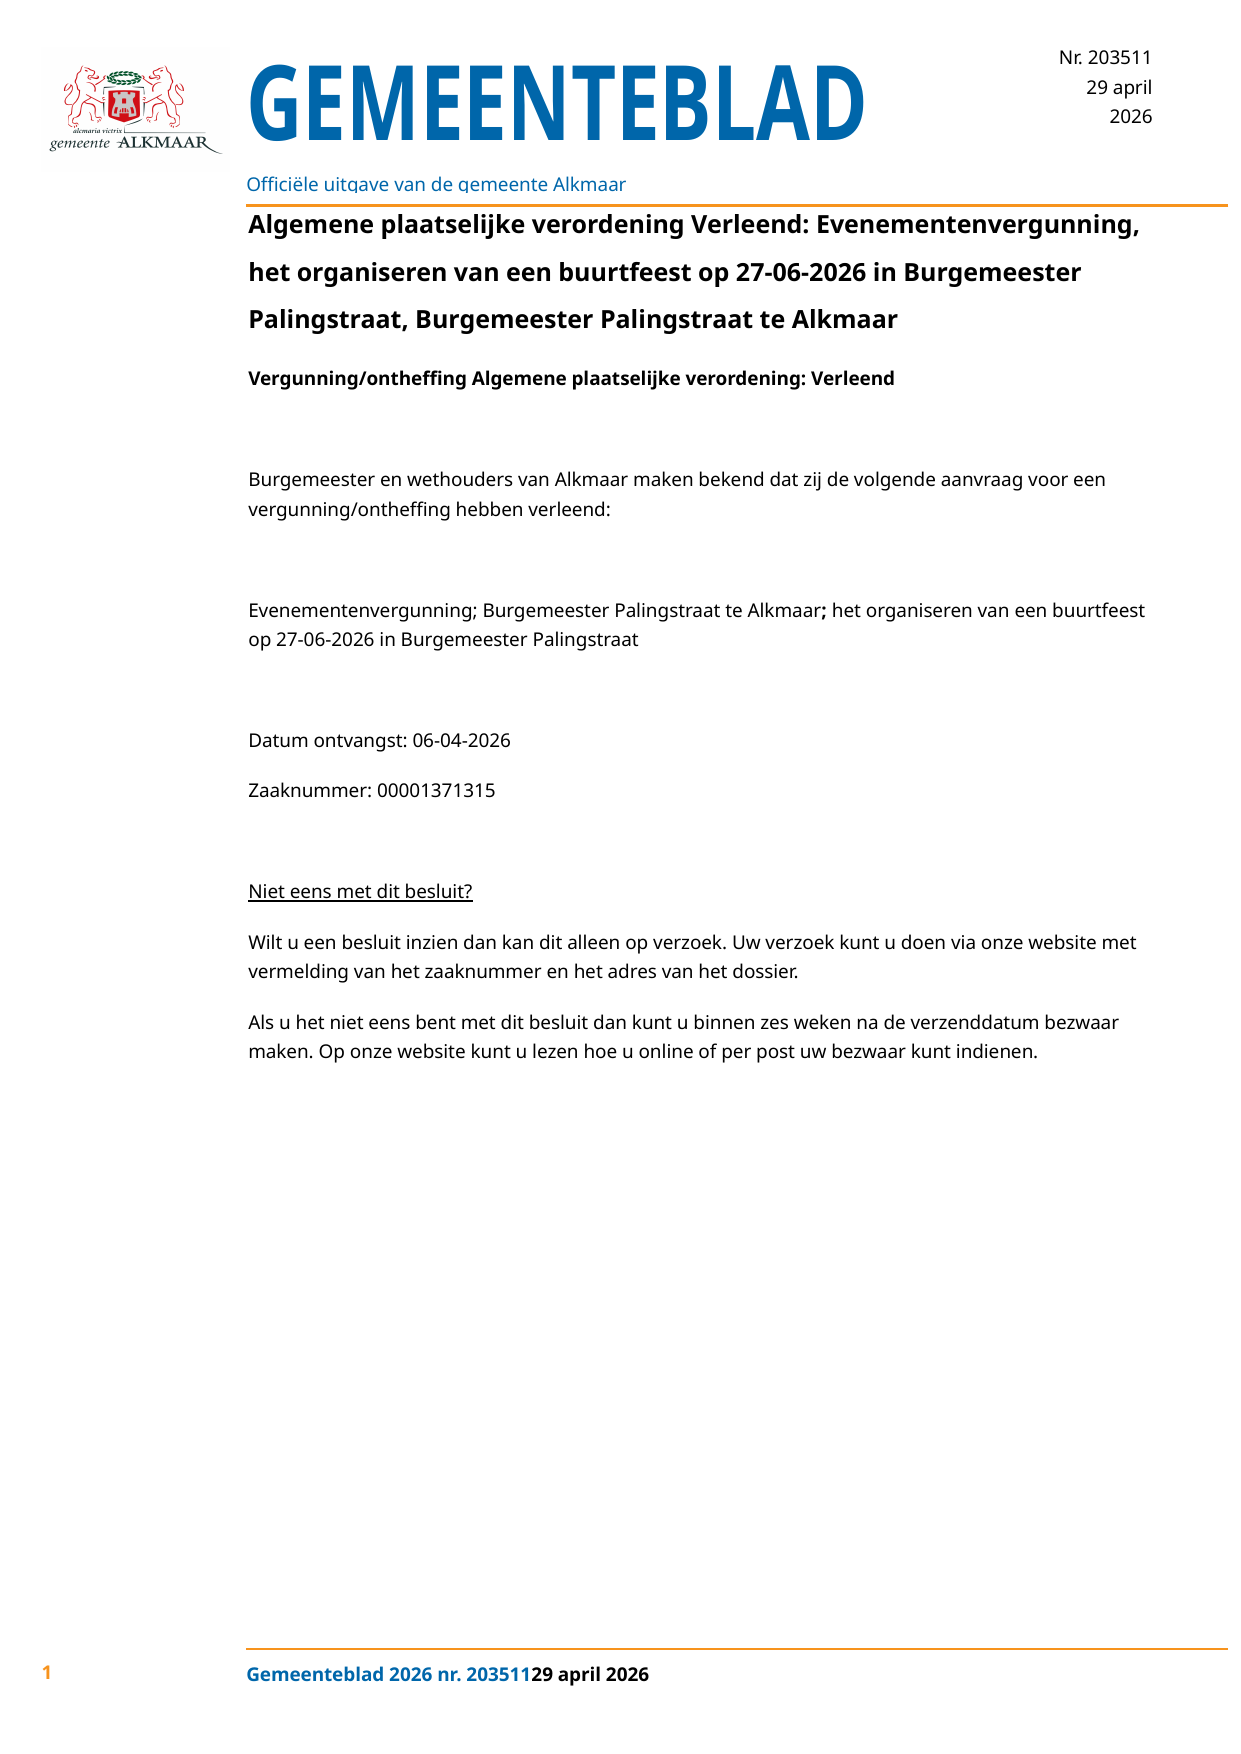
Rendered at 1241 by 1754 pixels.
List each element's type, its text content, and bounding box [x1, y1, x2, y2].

text Datum ontvangst: 06-04-2026 [248, 727, 1152, 753]
text Burgemeester en wethouders van Alkmaar maken bekend dat zij de volgende aanvraag voor een vergunning/ontheffing hebben verleend: [248, 466, 1152, 522]
text Zaaknummer: 00001371315 [248, 778, 1152, 803]
picture [41, 47, 231, 172]
text Als u het niet eens bent met dit besluit dan kunt u binnen zes weken na de verzenddatum bezwaar maken. Op onze website kunt u lezen hoe u online of per post uw bezwaar kunt indienen. [248, 1009, 1152, 1064]
text Vergunning/ontheffing Algemene plaatselijke verordening: Verleend [248, 366, 1152, 391]
text Wilt u een besluit inzien dan kan dit alleen op verzoek. Uw verzoek kunt u doen via onze website met vermelding van het zaaknummer en het adres van het dossier. [248, 929, 1152, 984]
text Evenementenvergunning; Burgemeester Palingstraat te Alkmaar; het organiseren van een buurtfeest op 27-06-2026 in Burgemeester Palingstraat [248, 597, 1152, 652]
text Algemene plaatselijke verordening Verleend: Evenementenvergunning, het organiseren van een buurtfeest op 27-06-2026 in Burgemeester Palingstraat, Burgemeester Palingstraat te Alkmaar [248, 207, 1152, 336]
text Niet eens met dit besluit? [248, 878, 1152, 904]
